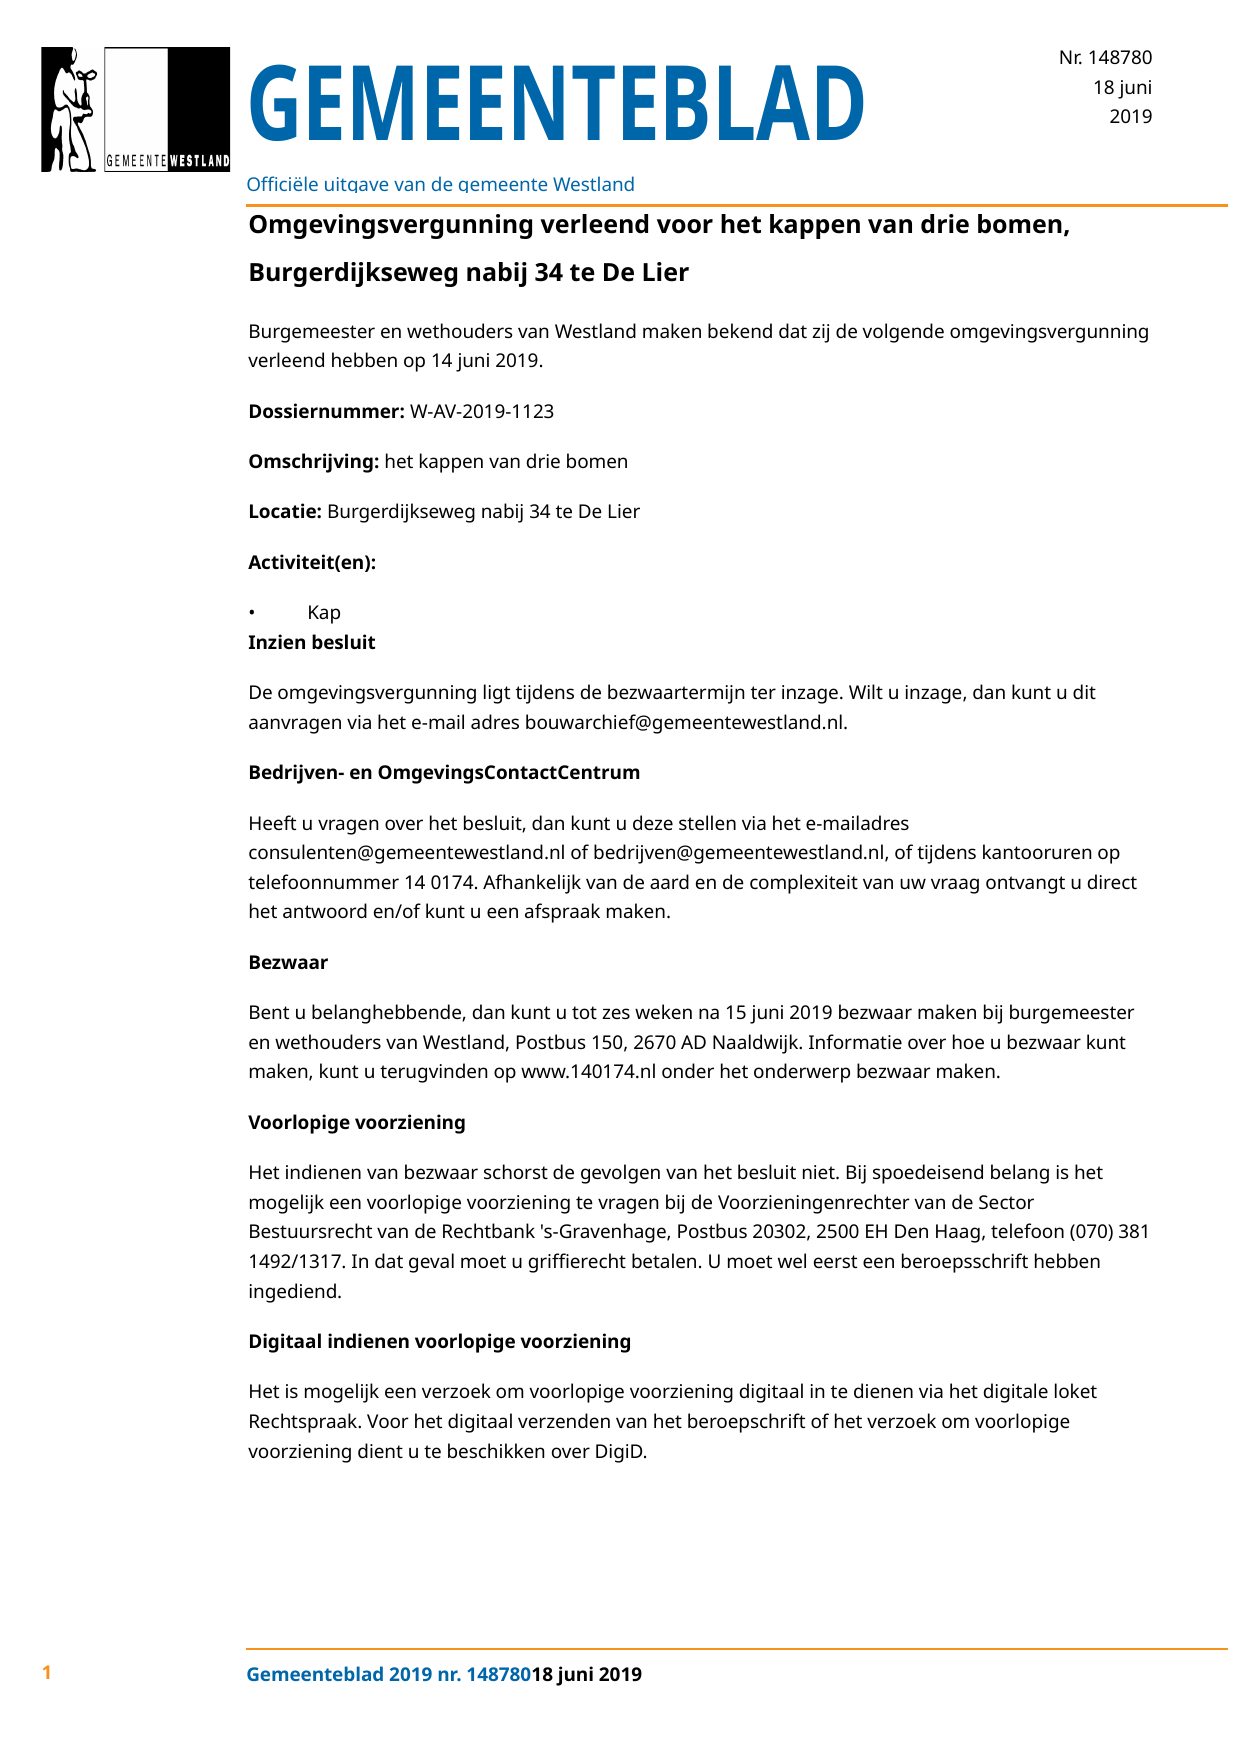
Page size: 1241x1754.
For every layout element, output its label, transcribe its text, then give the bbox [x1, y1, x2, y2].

text Bezwaar [248, 949, 1152, 975]
text Voorlopige voorziening [248, 1109, 1152, 1135]
list Kap [248, 599, 1152, 625]
picture [41, 47, 231, 172]
text Inzien besluit [248, 629, 1152, 655]
text Heeft u vragen over het besluit, dan kunt u deze stellen via het e-mailadres consulenten@gemeentewestland.nl of bedrijven@gemeentewestland.nl, of tijdens kantooruren op telefoonnummer 14 0174. Afhankelijk van de aard en de complexiteit van uw vraag ontvangt u direct het antwoord en/of kunt u een afspraak maken. [248, 810, 1152, 924]
text Dossiernummer: W-AV-2019-1123 [248, 398, 1152, 424]
text Omschrijving: het kappen van drie bomen [248, 448, 1152, 474]
text Locatie: Burgerdijkseweg nabij 34 te De Lier [248, 499, 1152, 524]
text De omgevingsvergunning ligt tijdens de bezwaartermijn ter inzage. Wilt u inzage, dan kunt u dit aanvragen via het e-mail adres bouwarchief@gemeentewestland.nl. [248, 679, 1152, 735]
text Burgemeester en wethouders van Westland maken bekend dat zij de volgende omgevingsvergunning verleend hebben op 14 juni 2019. [248, 318, 1152, 373]
text Het is mogelijk een verzoek om voorlopige voorziening digitaal in te dienen via het digitale loket Rechtspraak. Voor het digitaal verzenden van het beroepschrift of het verzoek om voorlopige voorziening dient u te beschikken over DigiD. [248, 1379, 1152, 1464]
text Omgevingsvergunning verleend voor het kappen van drie bomen, Burgerdijkseweg nabij 34 te De Lier [248, 207, 1152, 288]
text Bedrijven- en OmgevingsContactCentrum [248, 759, 1152, 785]
text Activiteit(en): [248, 549, 1152, 575]
text Digitaal indienen voorlopige voorziening [248, 1328, 1152, 1354]
text Bent u belanghebbende, dan kunt u tot zes weken na 15 juni 2019 bezwaar maken bij burgemeester en wethouders van Westland, Postbus 150, 2670 AD Naaldwijk. Informatie over hoe u bezwaar kunt maken, kunt u terugvinden op www.140174.nl onder het onderwerp bezwaar maken. [248, 999, 1152, 1084]
text Het indienen van bezwaar schorst de gevolgen van het besluit niet. Bij spoedeisend belang is het mogelijk een voorlopige voorziening te vragen bij de Voorzieningenrechter van de Sector Bestuursrecht van de Rechtbank 's-Gravenhage, Postbus 20302, 2500 EH Den Haag, telefoon (070) 381 1492/1317. In dat geval moet u griffierecht betalen. U moet wel eerst een beroepsschrift hebben ingediend. [248, 1159, 1152, 1304]
